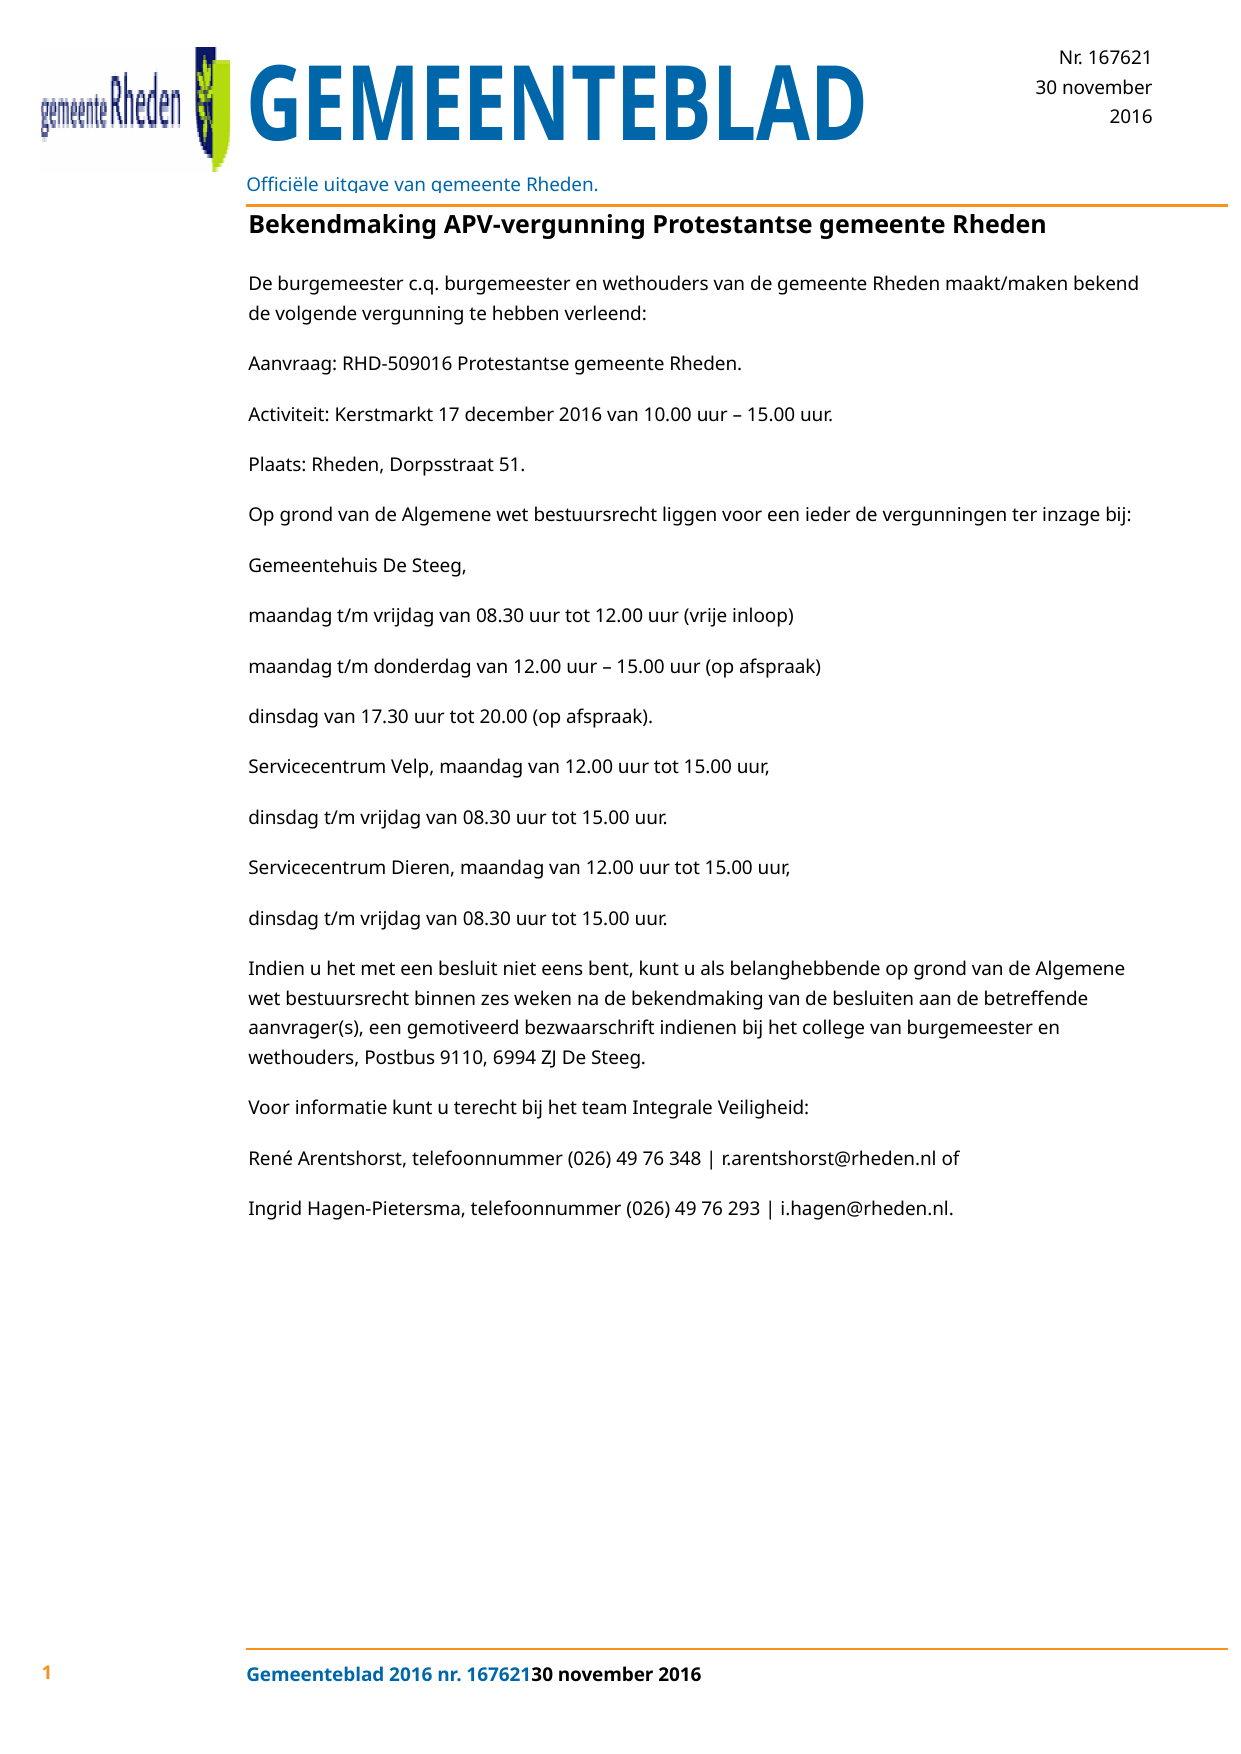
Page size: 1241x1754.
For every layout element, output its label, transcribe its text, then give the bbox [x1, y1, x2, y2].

text dinsdag t/m vrijdag van 08.30 uur tot 15.00 uur. [248, 905, 1152, 931]
text maandag t/m donderdag van 12.00 uur – 15.00 uur (op afspraak) [248, 653, 1152, 678]
text Indien u het met een besluit niet eens bent, kunt u als belanghebbende op grond van de Algemene wet bestuursrecht binnen zes weken na de bekendmaking van de besluiten aan de betreffende aanvrager(s), een gemotiveerd bezwaarschrift indienen bij het college van burgemeester en wethouders, Postbus 9110, 6994 ZJ De Steeg. [248, 955, 1152, 1070]
text Plaats: Rheden, Dorpsstraat 51. [248, 451, 1152, 477]
text Servicecentrum Dieren, maandag van 12.00 uur tot 15.00 uur, [248, 854, 1152, 880]
text Activiteit: Kerstmarkt 17 december 2016 van 10.00 uur – 15.00 uur. [248, 401, 1152, 426]
text Gemeentehuis De Steeg, [248, 552, 1152, 578]
picture [41, 47, 231, 172]
text Voor informatie kunt u terecht bij het team Integrale Veiligheid: [248, 1094, 1152, 1120]
text Ingrid Hagen-Pietersma, telefoonnummer (026) 49 76 293 | i.hagen@rheden.nl. [248, 1195, 1152, 1221]
text maandag t/m vrijdag van 08.30 uur tot 12.00 uur (vrije inloop) [248, 602, 1152, 628]
text Servicecentrum Velp, maandag van 12.00 uur tot 15.00 uur, [248, 754, 1152, 779]
text Aanvraag: RHD-509016 Protestantse gemeente Rheden. [248, 350, 1152, 376]
text Op grond van de Algemene wet bestuursrecht liggen voor een ieder de vergunningen ter inzage bij: [248, 502, 1152, 527]
text De burgemeester c.q. burgemeester en wethouders van de gemeente Rheden maakt/maken bekend de volgende vergunning te hebben verleend: [248, 270, 1152, 326]
text Bekendmaking APV-vergunning Protestantse gemeente Rheden [248, 207, 1152, 241]
text dinsdag t/m vrijdag van 08.30 uur tot 15.00 uur. [248, 804, 1152, 830]
text René Arentshorst, telefoonnummer (026) 49 76 348 | r.arentshorst@rheden.nl of [248, 1145, 1152, 1171]
text dinsdag van 17.30 uur tot 20.00 (op afspraak). [248, 703, 1152, 729]
